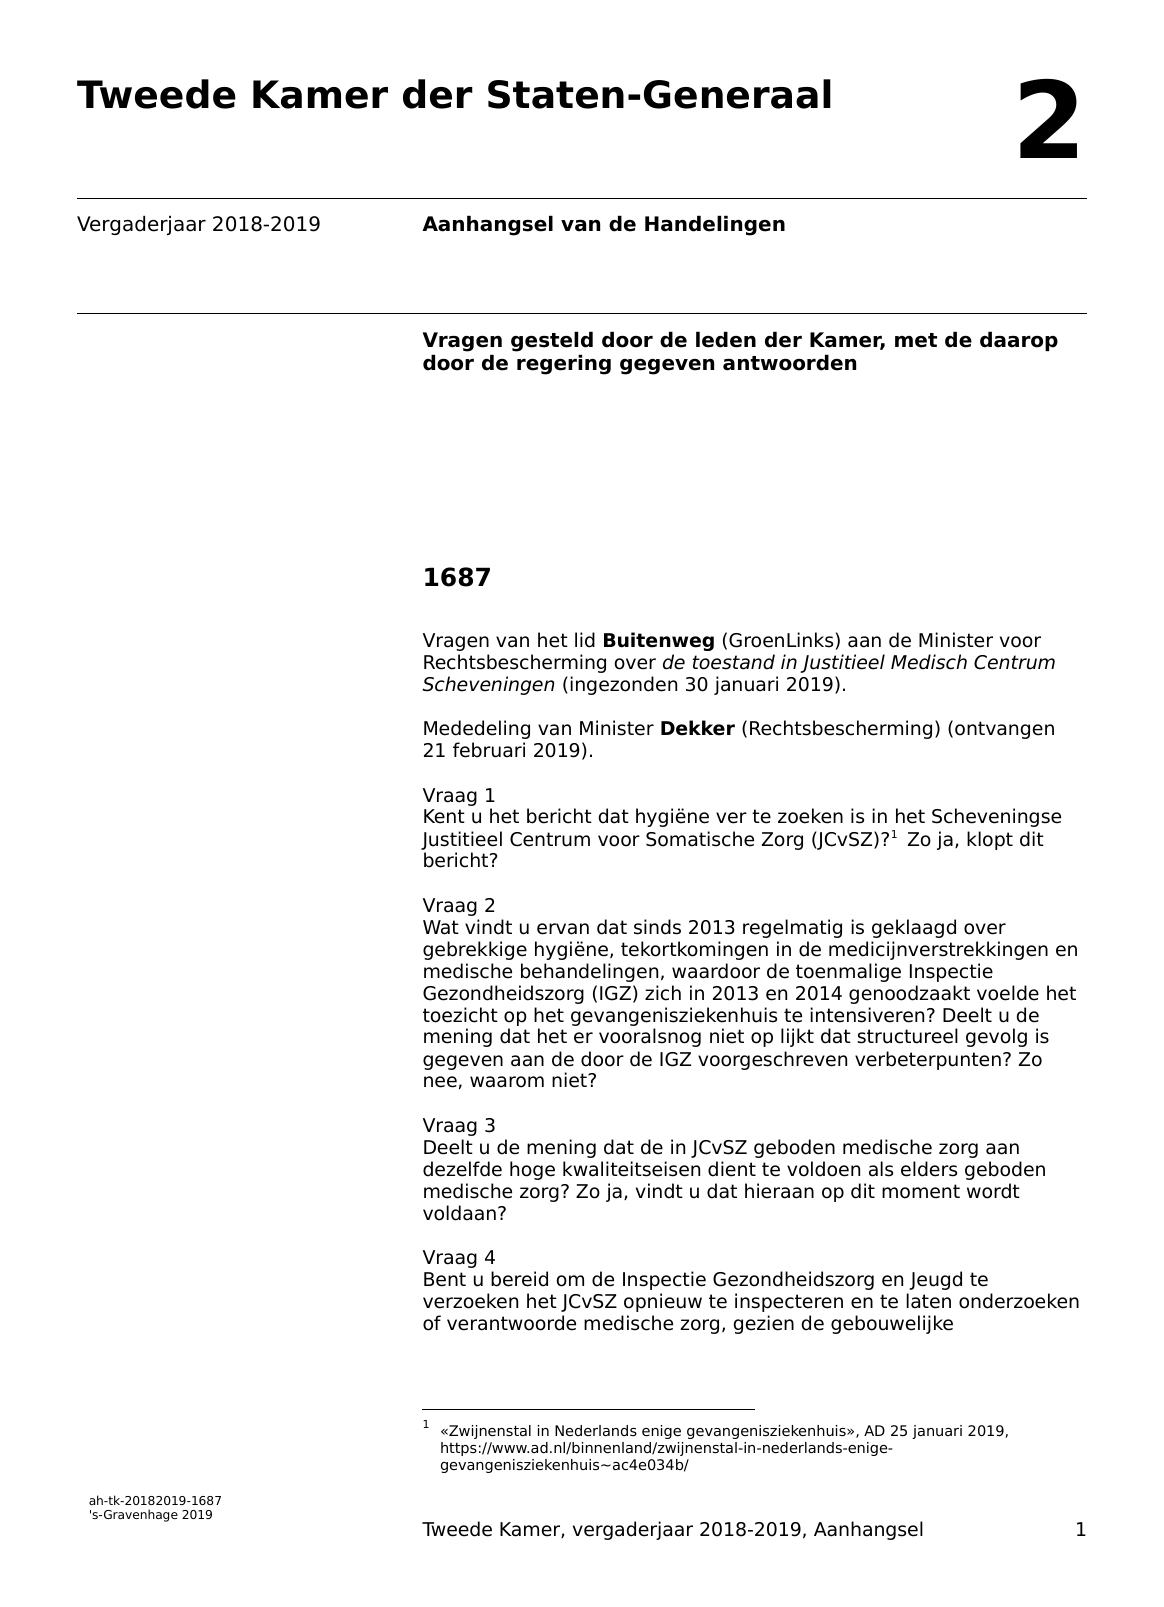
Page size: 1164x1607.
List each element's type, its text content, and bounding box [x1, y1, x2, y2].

text Deelt u de mening dat de in JCvSZ geboden medische zorg aan dezelfde hoge kwaliteitseisen dient te voldoen als elders geboden medische zorg? Zo ja, vindt u dat hieraan op dit moment wordt voldaan? [422, 1137, 1087, 1224]
text Kent u het bericht dat hygiëne ver te zoeken is in het Scheveningse Justitieel Centrum voor Somatische Zorg (JCvSZ)? Zo ja, klopt dit bericht? [422, 806, 1087, 872]
table_header Tweede Kamer der Staten-Generaal [77, 59, 886, 198]
text Mededeling van Minister Dekker (Rechtsbescherming) (ontvangen 21 februari 2019). [422, 718, 1087, 762]
table_cell [77, 314, 422, 375]
table_cell Vragen gesteld door de leden der Kamer, met de daarop door de regering gegeven antwoorden [422, 314, 1087, 375]
text Vraag 1 [422, 784, 1087, 806]
table_cell Vergaderjaar 2018-2019 [77, 199, 422, 313]
text «Zwijnenstal in Nederlands enige gevangenisziekenhuis», AD 25 januari 2019, https://www.ad.nl/binnenland/zwijnenstal-in-nederlands-enige-gevangenisziekenhuis~ac4e034b/ [422, 1418, 1087, 1474]
text Vraag 2 [422, 894, 1087, 917]
text ah-tk-20182019-1687 [88, 1494, 323, 1508]
text 's-Gravenhage 2019 [88, 1508, 323, 1522]
text Vraag 4 [422, 1247, 1087, 1269]
text Vragen van het lid Buitenweg (GroenLinks) aan de Minister voor Rechtsbescherming over de toestand in Justitieel Medisch Centrum Scheveningen (ingezonden 30 januari 2019). [422, 630, 1087, 696]
text 1687 [422, 563, 1087, 592]
text Wat vindt u ervan dat sinds 2013 regelmatig is geklaagd over gebrekkige hygiëne, tekortkomingen in de medicijnverstrekkingen en medische behandelingen, waardoor de toenmalige Inspectie Gezondheidszorg (IGZ) zich in 2013 en 2014 genoodzaakt voelde het toezicht op het gevangenisziekenhuis te intensiveren? Deelt u de mening dat het er vooralsnog niet op lijkt dat structureel gevolg is gegeven aan de door de IGZ voorgeschreven verbeterpunten? Zo nee, waarom niet? [422, 917, 1087, 1092]
table_header 2 [886, 59, 1087, 198]
text Bent u bereid om de Inspectie Gezondheidszorg en Jeugd te verzoeken het JCvSZ opnieuw te inspecteren en te laten onderzoeken of verantwoorde medische zorg, gezien de gebouwelijke [422, 1269, 1087, 1334]
text Vraag 3 [422, 1114, 1087, 1137]
table_cell Aanhangsel van de Handelingen [422, 199, 1087, 313]
